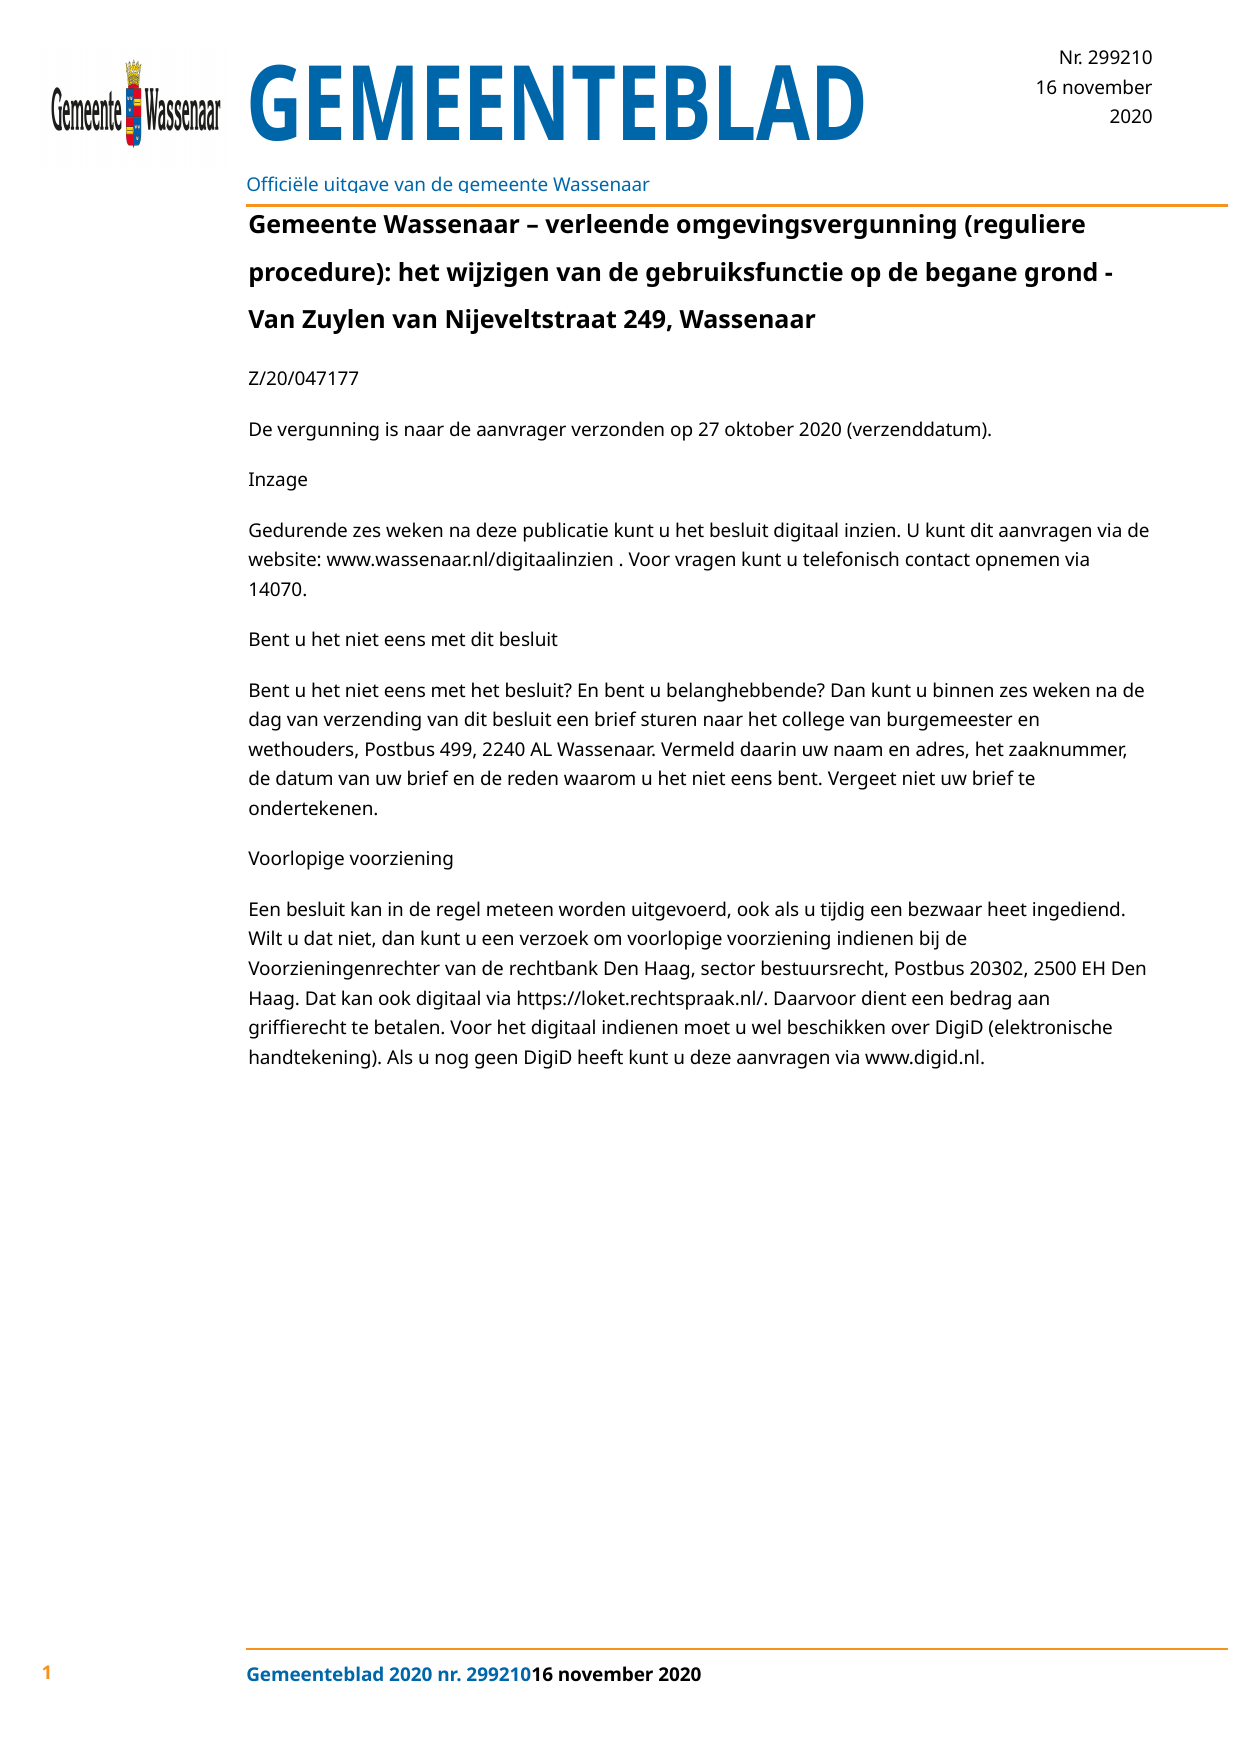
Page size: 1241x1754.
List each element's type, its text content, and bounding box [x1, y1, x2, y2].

text Gemeente Wassenaar – verleende omgevingsvergunning (reguliere procedure): het wijzigen van de gebruiksfunctie op de begane grond - Van Zuylen van Nijeveltstraat 249, Wassenaar [248, 207, 1152, 336]
text Inzage [248, 466, 1152, 492]
text Gedurende zes weken na deze publicatie kunt u het besluit digitaal inzien. U kunt dit aanvragen via de website: www.wassenaar.nl/digitaalinzien . Voor vragen kunt u telefonisch contact opnemen via 14070. [248, 517, 1152, 602]
text Z/20/047177 [248, 366, 1152, 391]
text Een besluit kan in de regel meteen worden uitgevoerd, ook als u tijdig een bezwaar heet ingediend. Wilt u dat niet, dan kunt u een verzoek om voorlopige voorziening indienen bij de Voorzieningenrechter van de rechtbank Den Haag, sector bestuursrecht, Postbus 20302, 2500 EH Den Haag. Dat kan ook digitaal via https://loket.rechtspraak.nl/. Daarvoor dient een bedrag aan griffierecht te betalen. Voor het digitaal indienen moet u wel beschikken over DigiD (elektronische handtekening). Als u nog geen DigiD heeft kunt u deze aanvragen via www.digid.nl. [248, 896, 1152, 1069]
text Bent u het niet eens met het besluit? En bent u belanghebbende? Dan kunt u binnen zes weken na de dag van verzending van dit besluit een brief sturen naar het college van burgemeester en wethouders, Postbus 499, 2240 AL Wassenaar. Vermeld daarin uw naam en adres, het zaaknummer, de datum van uw brief en de reden waarom u het niet eens bent. Vergeet niet uw brief te ondertekenen. [248, 677, 1152, 821]
text Bent u het niet eens met dit besluit [248, 626, 1152, 652]
picture [41, 47, 231, 172]
text Voorlopige voorziening [248, 846, 1152, 871]
text De vergunning is naar de aanvrager verzonden op 27 oktober 2020 (verzenddatum). [248, 416, 1152, 442]
